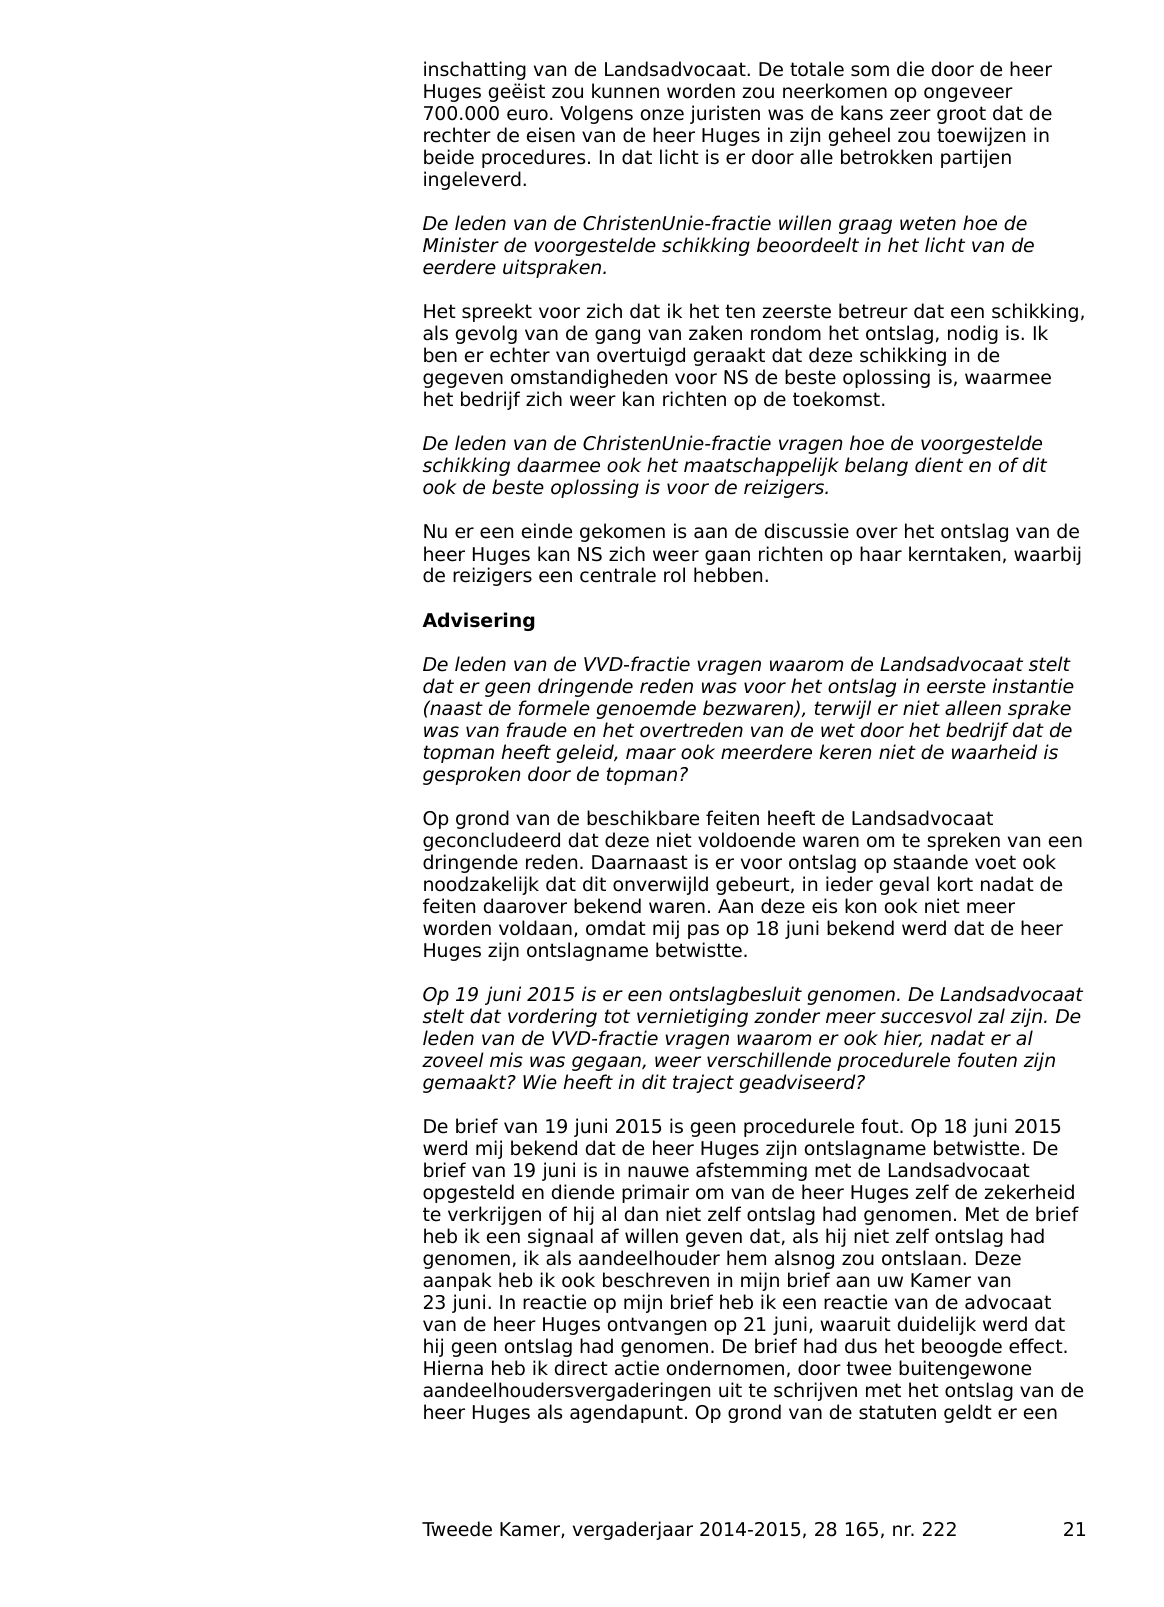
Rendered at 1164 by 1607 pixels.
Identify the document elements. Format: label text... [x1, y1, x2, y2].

text De leden van de ChristenUnie-fractie vragen hoe de voorgestelde schikking daarmee ook het maatschappelijk belang dient en of dit ook de beste oplossing is voor de reizigers. [422, 433, 1087, 499]
text Nu er een einde gekomen is aan de discussie over het ontslag van de heer Huges kan NS zich weer gaan richten op haar kerntaken, waarbij de reizigers een centrale rol hebben. [422, 521, 1087, 587]
subtitle Advisering [422, 609, 1087, 632]
text Op grond van de beschikbare feiten heeft de Landsadvocaat geconcludeerd dat deze niet voldoende waren om te spreken van een dringende reden. Daarnaast is er voor ontslag op staande voet ook noodzakelijk dat dit onverwijld gebeurt, in ieder geval kort nadat de feiten daarover bekend waren. Aan deze eis kon ook niet meer worden voldaan, omdat mij pas op 18 juni bekend werd dat de heer Huges zijn ontslagname betwistte. [422, 808, 1087, 962]
text inschatting van de Landsadvocaat. De totale som die door de heer Huges geëist zou kunnen worden zou neerkomen op ongeveer 700.000 euro. Volgens onze juristen was de kans zeer groot dat de rechter de eisen van de heer Huges in zijn geheel zou toewijzen in beide procedures. In dat licht is er door alle betrokken partijen ingeleverd. [422, 59, 1087, 191]
text De brief van 19 juni 2015 is geen procedurele fout. Op 18 juni 2015 werd mij bekend dat de heer Huges zijn ontslagname betwistte. De brief van 19 juni is in nauwe afstemming met de Landsadvocaat opgesteld en diende primair om van de heer Huges zelf de zekerheid te verkrijgen of hij al dan niet zelf ontslag had genomen. Met de brief heb ik een signaal af willen geven dat, als hij niet zelf ontslag had genomen, ik als aandeelhouder hem alsnog zou ontslaan. Deze aanpak heb ik ook beschreven in mijn brief aan uw Kamer van 23 juni. In reactie op mijn brief heb ik een reactie van de advocaat van de heer Huges ontvangen op 21 juni, waaruit duidelijk werd dat hij geen ontslag had genomen. De brief had dus het beoogde effect. Hierna heb ik direct actie ondernomen, door twee buitengewone aandeelhoudersvergaderingen uit te schrijven met het ontslag van de heer Huges als agendapunt. Op grond van de statuten geldt er een [422, 1116, 1087, 1424]
text De leden van de VVD-fractie vragen waarom de Landsadvocaat stelt dat er geen dringende reden was voor het ontslag in eerste instantie (naast de formele genoemde bezwaren), terwijl er niet alleen sprake was van fraude en het overtreden van de wet door het bedrijf dat de topman heeft geleid, maar ook meerdere keren niet de waarheid is gesproken door de topman? [422, 654, 1087, 786]
text De leden van de ChristenUnie-fractie willen graag weten hoe de Minister de voorgestelde schikking beoordeelt in het licht van de eerdere uitspraken. [422, 213, 1087, 279]
text Het spreekt voor zich dat ik het ten zeerste betreur dat een schikking, als gevolg van de gang van zaken rondom het ontslag, nodig is. Ik ben er echter van overtuigd geraakt dat deze schikking in de gegeven omstandigheden voor NS de beste oplossing is, waarmee het bedrijf zich weer kan richten op de toekomst. [422, 301, 1087, 411]
text Op 19 juni 2015 is er een ontslagbesluit genomen. De Landsadvocaat stelt dat vordering tot vernietiging zonder meer succesvol zal zijn. De leden van de VVD-fractie vragen waarom er ook hier, nadat er al zoveel mis was gegaan, weer verschillende procedurele fouten zijn gemaakt? Wie heeft in dit traject geadviseerd? [422, 984, 1087, 1094]
